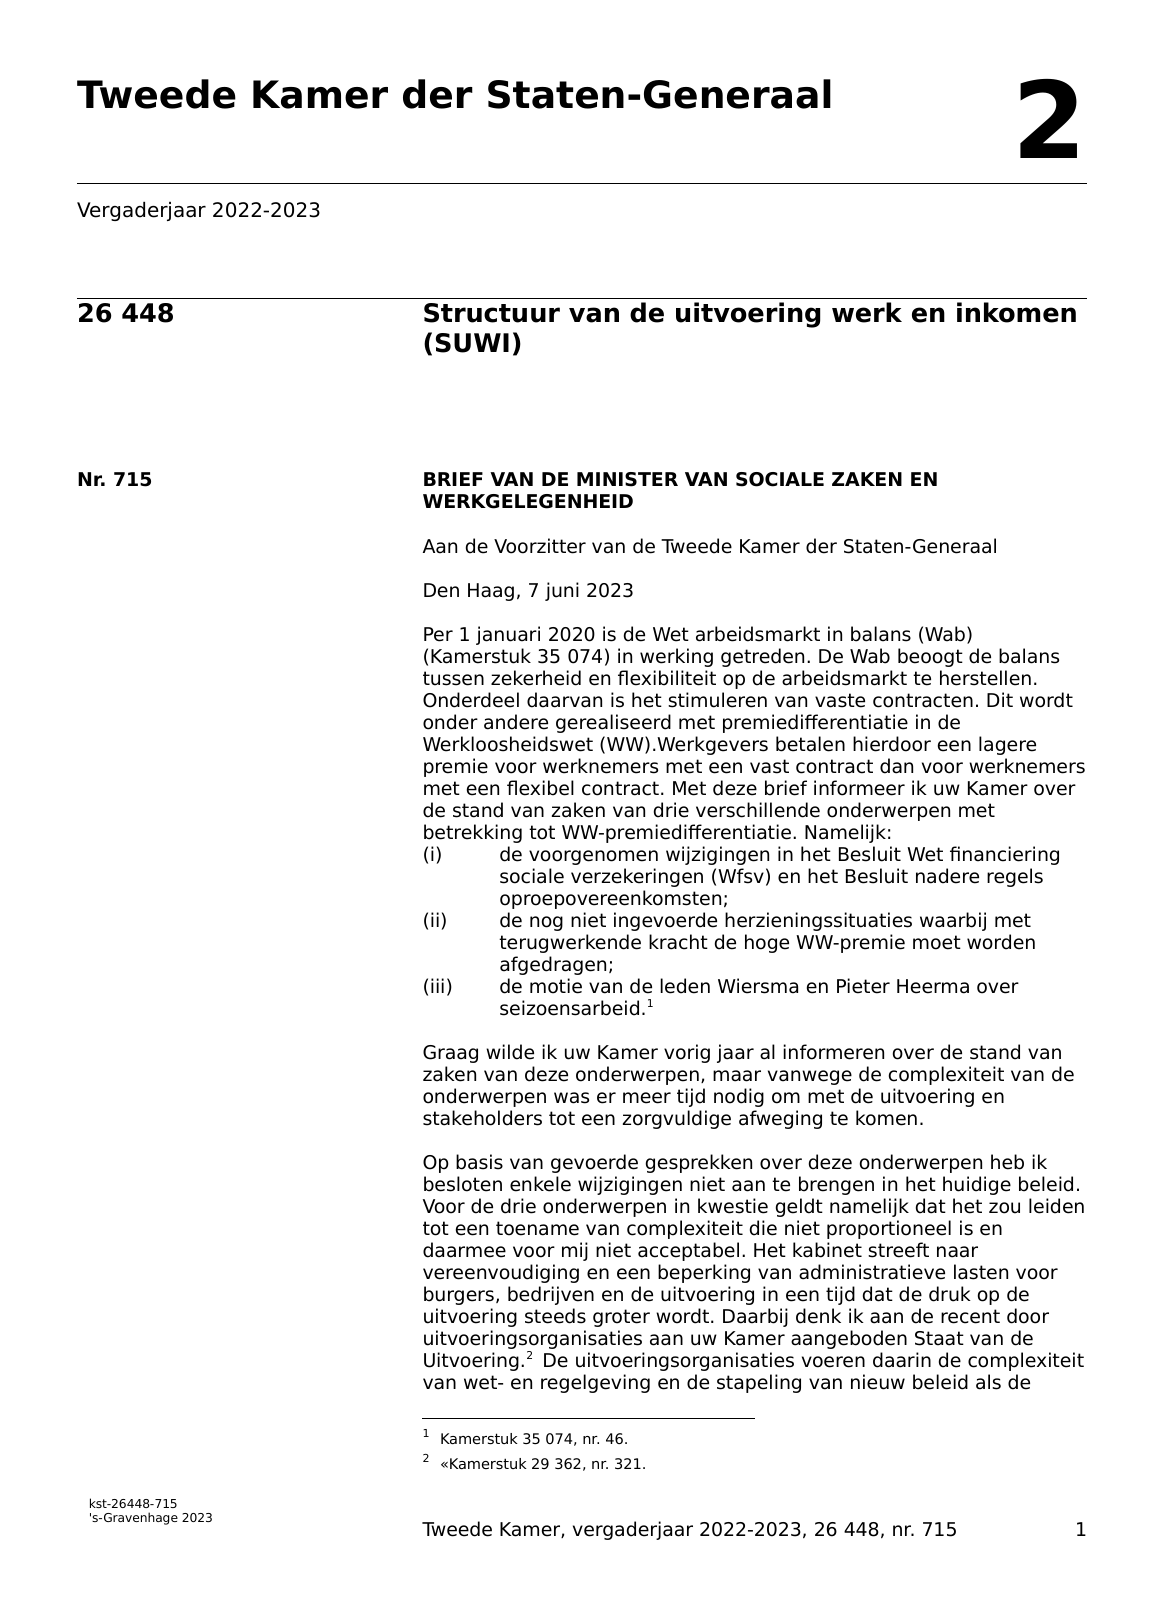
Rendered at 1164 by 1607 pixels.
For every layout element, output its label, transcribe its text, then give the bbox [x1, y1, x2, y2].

text Aan de Voorzitter van de Tweede Kamer der Staten-Generaal [422, 536, 1087, 557]
table_header Tweede Kamer der Staten-Generaal [77, 59, 886, 183]
subtitle 26 448 Structuur van de uitvoering werk en inkomen (SUWI) [77, 299, 1087, 358]
text Graag wilde ik uw Kamer vorig jaar al informeren over de stand van zaken van deze onderwerpen, maar vanwege de complexiteit van de onderwerpen was er meer tijd nodig om met de uitvoering en stakeholders tot een zorgvuldige afweging te komen. [422, 1042, 1087, 1129]
text Per 1 januari 2020 is de Wet arbeidsmarkt in balans (Wab) (Kamerstuk 35 074) in werking getreden. De Wab beoogt de balans tussen zekerheid en flexibiliteit op de arbeidsmarkt te herstellen. Onderdeel daarvan is het stimuleren van vaste contracten. Dit wordt onder andere gerealiseerd met premiedifferentiatie in de Werkloosheidswet (WW).Werkgevers betalen hierdoor een lagere premie voor werknemers met een vast contract dan voor werknemers met een flexibel contract. Met deze brief informeer ik uw Kamer over de stand van zaken van drie verschillende onderwerpen met betrekking tot WW-premiedifferentiatie. Namelijk: [422, 624, 1087, 844]
subtitle Nr. 715 BRIEF VAN DE MINISTER VAN SOCIALE ZAKEN EN WERKGELEGENHEID [77, 469, 1087, 513]
text (ii) de nog niet ingevoerde herzieningssituaties waarbij met terugwerkende kracht de hoge WW-premie moet worden afgedragen; [422, 909, 1087, 976]
text 's-Gravenhage 2023 [88, 1511, 323, 1525]
text Op basis van gevoerde gesprekken over deze onderwerpen heb ik besloten enkele wijzigingen niet aan te brengen in het huidige beleid. Voor de drie onderwerpen in kwestie geldt namelijk dat het zou leiden tot een toename van complexiteit die niet proportioneel is en daarmee voor mij niet acceptabel. Het kabinet streeft naar vereenvoudiging en een beperking van administratieve lasten voor burgers, bedrijven en de uitvoering in een tijd dat de druk op de uitvoering steeds groter wordt. Daarbij denk ik aan de recent door uitvoeringsorganisaties aan uw Kamer aangeboden Staat van de Uitvoering. De uitvoeringsorganisaties voeren daarin de complexiteit van wet- en regelgeving en de stapeling van nieuw beleid als de [422, 1152, 1087, 1393]
text Kamerstuk 35 074, nr. 46. [422, 1427, 1087, 1449]
text kst-26448-715 [88, 1497, 323, 1511]
text «Kamerstuk 29 362, nr. 321. [422, 1452, 1087, 1474]
table_cell Vergaderjaar 2022-2023 [77, 184, 1087, 298]
text (i) de voorgenomen wijzigingen in het Besluit Wet financiering sociale verzekeringen (Wfsv) en het Besluit nadere regels oproepovereenkomsten; [422, 844, 1087, 909]
text Den Haag, 7 juni 2023 [422, 580, 1087, 602]
table_header 2 [886, 59, 1087, 183]
text (iii) de motie van de leden Wiersma en Pieter Heerma over seizoensarbeid. [422, 976, 1087, 1019]
